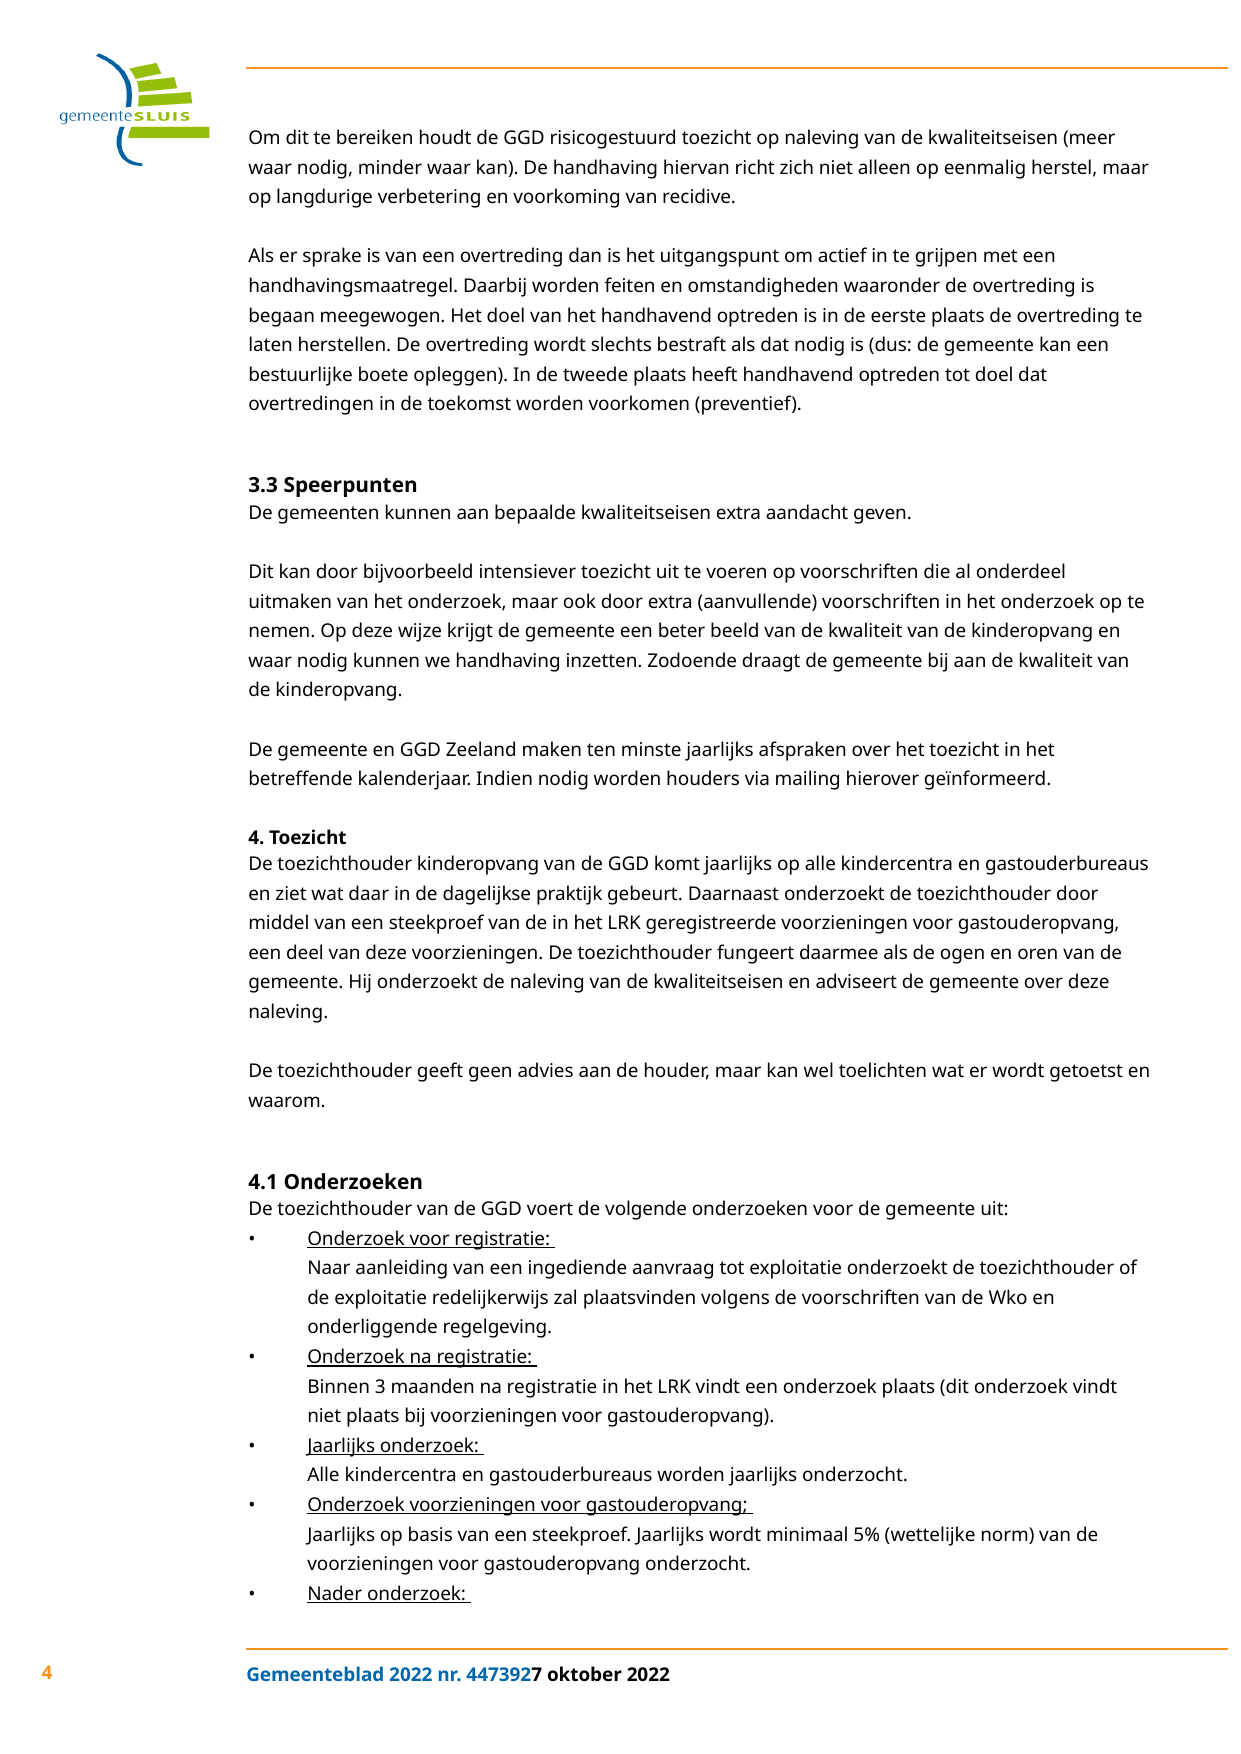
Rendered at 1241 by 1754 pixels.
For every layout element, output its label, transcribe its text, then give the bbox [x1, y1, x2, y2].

text Dit kan door bijvoorbeeld intensiever toezicht uit te voeren op voorschriften die al onderdeel uitmaken van het onderzoek, maar ook door extra (aanvullende) voorschriften in het onderzoek op te nemen. Op deze wijze krijgt de gemeente een beter beeld van de kwaliteit van de kinderopvang en waar nodig kunnen we handhaving inzetten. Zodoende draagt de gemeente bij aan de kwaliteit van de kinderopvang. [248, 558, 1152, 702]
list Binnen 3 maanden na registratie in het LRK vindt een onderzoek plaats (dit onderzoek vindt niet plaats bij voorzieningen voor gastouderopvang). [248, 1373, 1152, 1428]
picture [41, 47, 231, 172]
text De gemeente en GGD Zeeland maken ten minste jaarlijks afspraken over het toezicht in het betreffende kalenderjaar. Indien nodig worden houders via mailing hierover geïnformeerd. [248, 736, 1152, 791]
list Nader onderzoek: [248, 1580, 1152, 1606]
text Als er sprake is van een overtreding dan is het uitgangspunt om actief in te grijpen met een handhavingsmaatregel. Daarbij worden feiten en omstandigheden waaronder de overtreding is begaan meegewogen. Het doel van het handhavend optreden is in de eerste plaats de overtreding te laten herstellen. De overtreding wordt slechts bestraft als dat nodig is (dus: de gemeente kan een bestuurlijke boete opleggen). In de tweede plaats heeft handhavend optreden tot doel dat overtredingen in de toekomst worden voorkomen (preventief). [248, 243, 1152, 416]
text Om dit te bereiken houdt de GGD risicogestuurd toezicht op naleving van de kwaliteitseisen (meer waar nodig, minder waar kan). De handhaving hiervan richt zich niet alleen op eenmalig herstel, maar op langdurige verbetering en voorkoming van recidive. [248, 124, 1152, 209]
list Naar aanleiding van een ingediende aanvraag tot exploitatie onderzoekt de toezichthouder of de exploitatie redelijkerwijs zal plaatsvinden volgens de voorschriften van de Wko en onderliggende regelgeving. [248, 1254, 1152, 1339]
text De toezichthouder geeft geen advies aan de houder, maar kan wel toelichten wat er wordt getoetst en waarom. [248, 1057, 1152, 1113]
text De toezichthouder kinderopvang van de GGD komt jaarlijks op alle kindercentra en gastouderbureaus en ziet wat daar in de dagelijkse praktijk gebeurt. Daarnaast onderzoekt de toezichthouder door middel van een steekproef van de in het LRK geregistreerde voorzieningen voor gastouderopvang, een deel van deze voorzieningen. De toezichthouder fungeert daarmee als de ogen en oren van de gemeente. Hij onderzoekt de naleving van de kwaliteitseisen en adviseert de gemeente over deze naleving. [248, 850, 1152, 1024]
list Onderzoek voor registratie: [248, 1225, 1152, 1251]
text De gemeenten kunnen aan bepaalde kwaliteitseisen extra aandacht geven. [248, 499, 1152, 525]
list Onderzoek voorzieningen voor gastouderopvang; [248, 1491, 1152, 1517]
list Jaarlijks op basis van een steekproef. Jaarlijks wordt minimaal 5% (wettelijke norm) van de voorzieningen voor gastouderopvang onderzocht. [248, 1521, 1152, 1576]
text 4. Toezicht [248, 824, 1152, 850]
text De toezichthouder van de GGD voert de volgende onderzoeken voor de gemeente uit: [248, 1195, 1152, 1221]
list Alle kindercentra en gastouderbureaus worden jaarlijks onderzocht. [248, 1462, 1152, 1487]
list Onderzoek na registratie: [248, 1343, 1152, 1369]
text 3.3 Speerpunten [248, 471, 1152, 499]
list Jaarlijks onderzoek: [248, 1432, 1152, 1458]
text 4.1 Onderzoeken [248, 1167, 1152, 1195]
